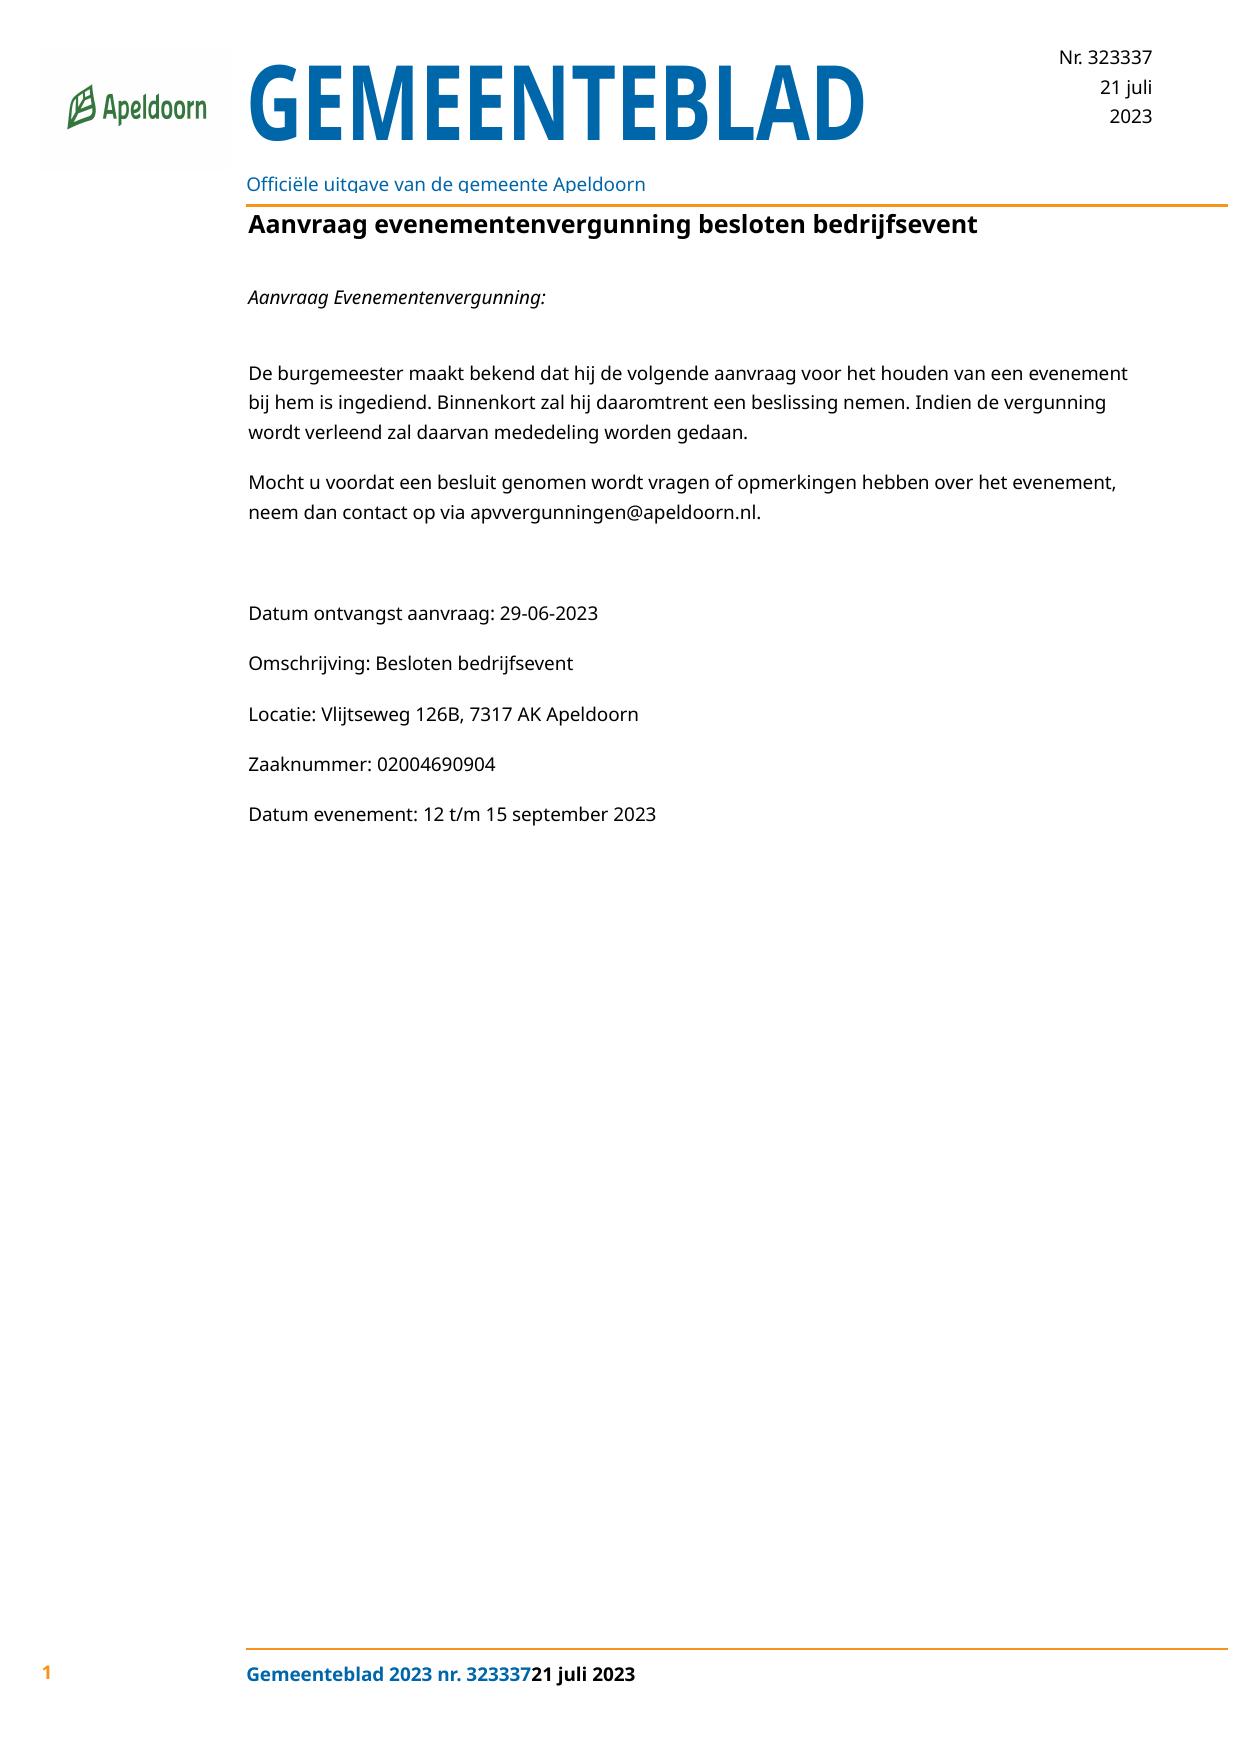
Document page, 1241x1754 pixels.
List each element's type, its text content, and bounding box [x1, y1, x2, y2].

text Aanvraag Evenementenvergunning: [248, 284, 1152, 309]
text Omschrijving: Besloten bedrijfsevent [248, 650, 1152, 676]
text Datum evenement: 12 t/m 15 september 2023 [248, 802, 1152, 827]
text Datum ontvangst aanvraag: 29-06-2023 [248, 600, 1152, 626]
picture [41, 47, 231, 172]
text De burgemeester maakt bekend dat hij de volgende aanvraag voor het houden van een evenement bij hem is ingediend. Binnenkort zal hij daaromtrent een beslissing nemen. Indien de vergunning wordt verleend zal daarvan mededeling worden gedaan. [248, 360, 1152, 445]
text Locatie: Vlijtseweg 126B, 7317 AK Apeldoorn [248, 701, 1152, 727]
text Zaaknummer: 02004690904 [248, 751, 1152, 777]
text Aanvraag evenementenvergunning besloten bedrijfsevent [248, 207, 1152, 241]
text Mocht u voordat een besluit genomen wordt vragen of opmerkingen hebben over het evenement, neem dan contact op via apvvergunningen@apeldoorn.nl. [248, 469, 1152, 525]
